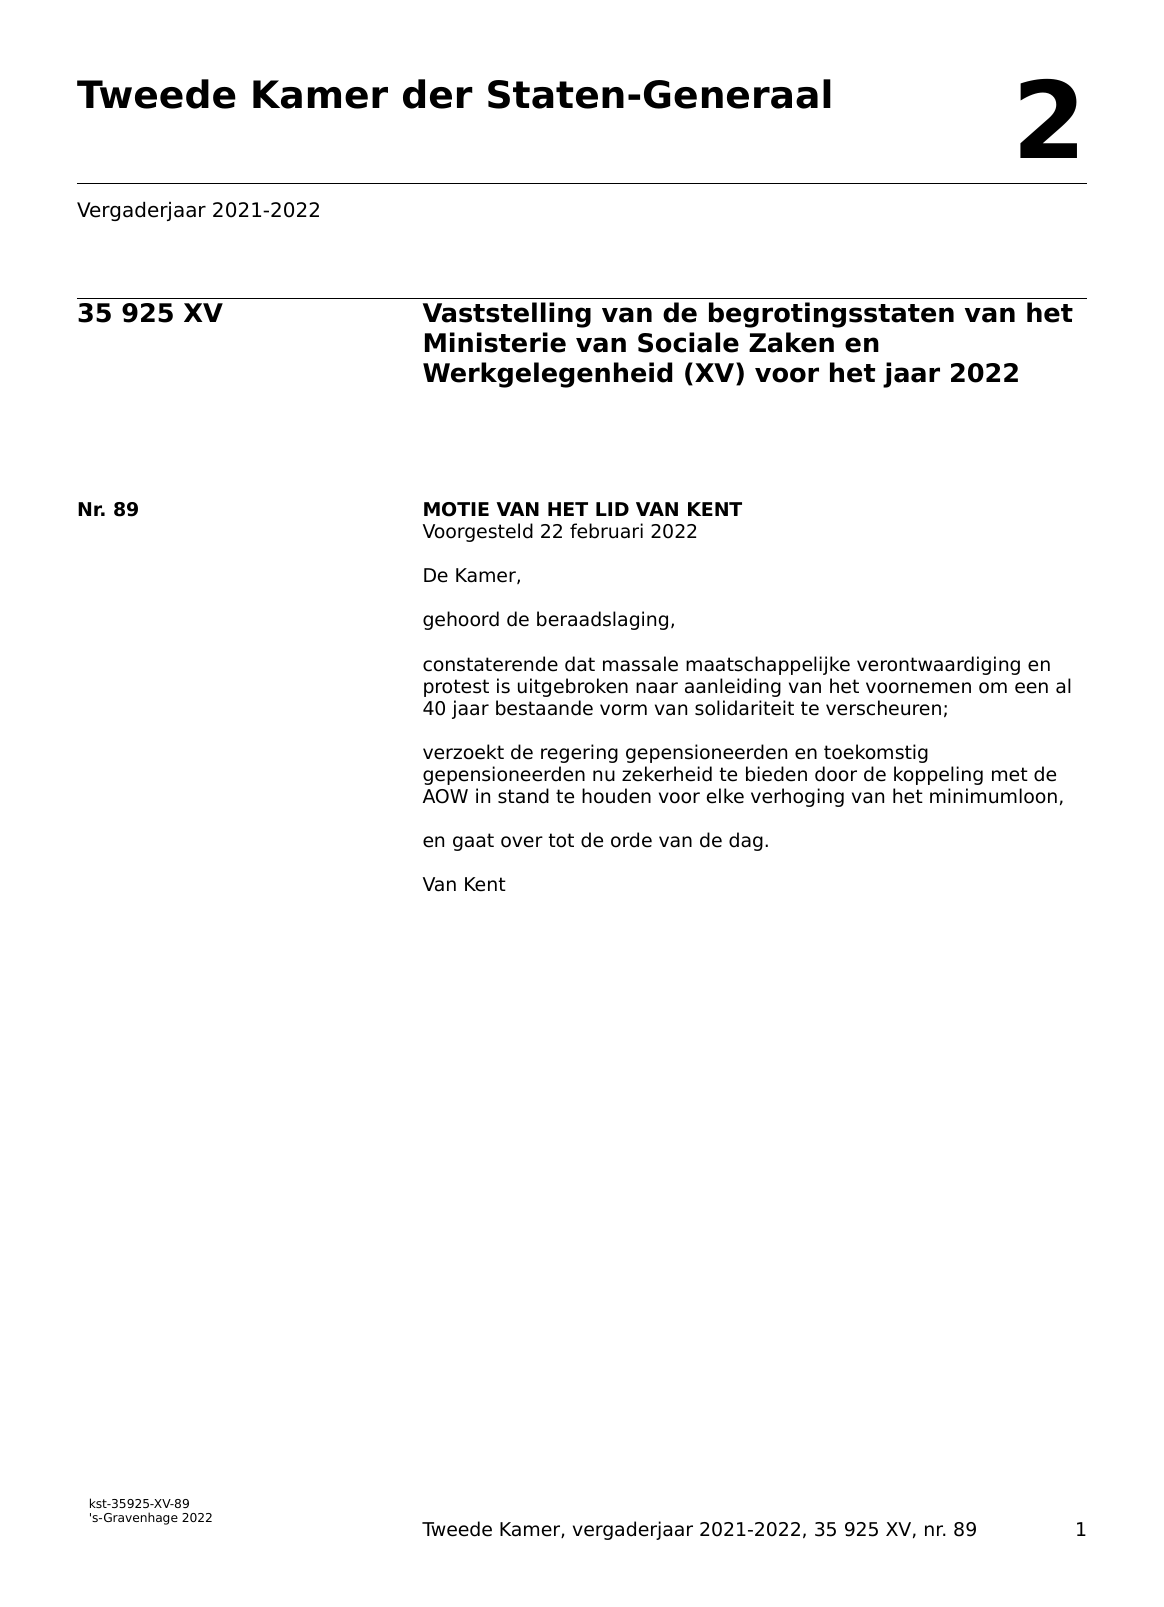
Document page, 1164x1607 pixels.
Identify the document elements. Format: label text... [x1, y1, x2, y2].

table_header 2 [886, 59, 1087, 183]
subtitle Nr. 89 MOTIE VAN HET LID VAN KENT [77, 499, 1087, 521]
subtitle 35 925 XV Vaststelling van de begrotingsstaten van het Ministerie van Sociale Zaken en Werkgelegenheid (XV) voor het jaar 2022 [77, 299, 1087, 388]
text verzoekt de regering gepensioneerden en toekomstig gepensioneerden nu zekerheid te bieden door de koppeling met de AOW in stand te houden voor elke verhoging van het minimumloon, [422, 742, 1087, 808]
table_header Tweede Kamer der Staten-Generaal [77, 59, 886, 183]
table_cell Vergaderjaar 2021-2022 [77, 184, 1087, 298]
text gehoord de beraadslaging, [422, 609, 1087, 631]
text kst-35925-XV-89 [88, 1497, 323, 1511]
text 's-Gravenhage 2022 [88, 1511, 323, 1525]
text Van Kent [422, 874, 1087, 896]
text Voorgesteld 22 februari 2022 [422, 521, 1087, 543]
text constaterende dat massale maatschappelijke verontwaardiging en protest is uitgebroken naar aanleiding van het voornemen om een al 40 jaar bestaande vorm van solidariteit te verscheuren; [422, 653, 1087, 719]
text De Kamer, [422, 565, 1087, 587]
text en gaat over tot de orde van de dag. [422, 830, 1087, 852]
